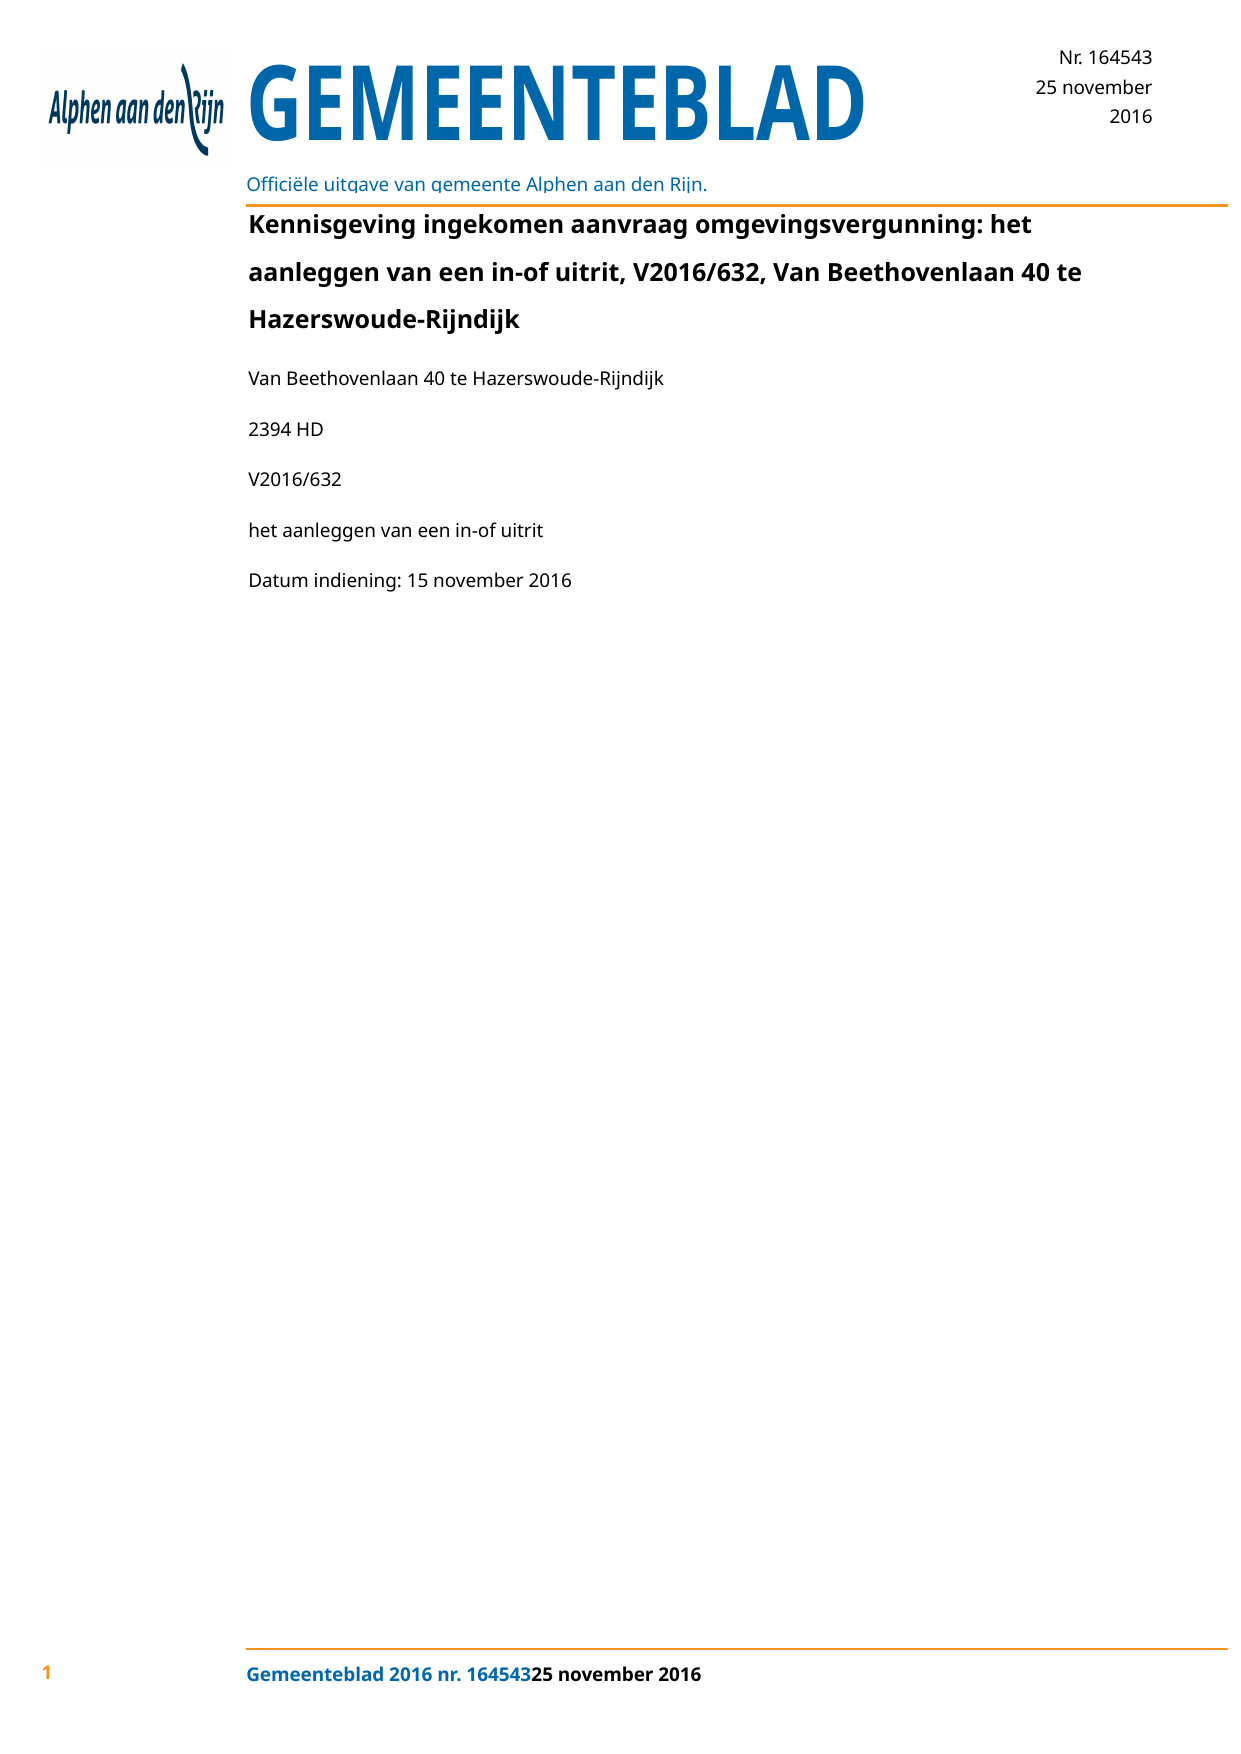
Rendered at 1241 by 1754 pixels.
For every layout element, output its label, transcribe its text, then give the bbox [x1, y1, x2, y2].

text het aanleggen van een in-of uitrit [248, 517, 1152, 542]
text 2394 HD [248, 416, 1152, 442]
text Kennisgeving ingekomen aanvraag omgevingsvergunning: het aanleggen van een in-of uitrit, V2016/632, Van Beethovenlaan 40 te Hazerswoude-Rijndijk [248, 207, 1152, 336]
text V2016/632 [248, 466, 1152, 492]
text Datum indiening: 15 november 2016 [248, 567, 1152, 593]
text Van Beethovenlaan 40 te Hazerswoude-Rijndijk [248, 366, 1152, 391]
picture [41, 47, 231, 172]
